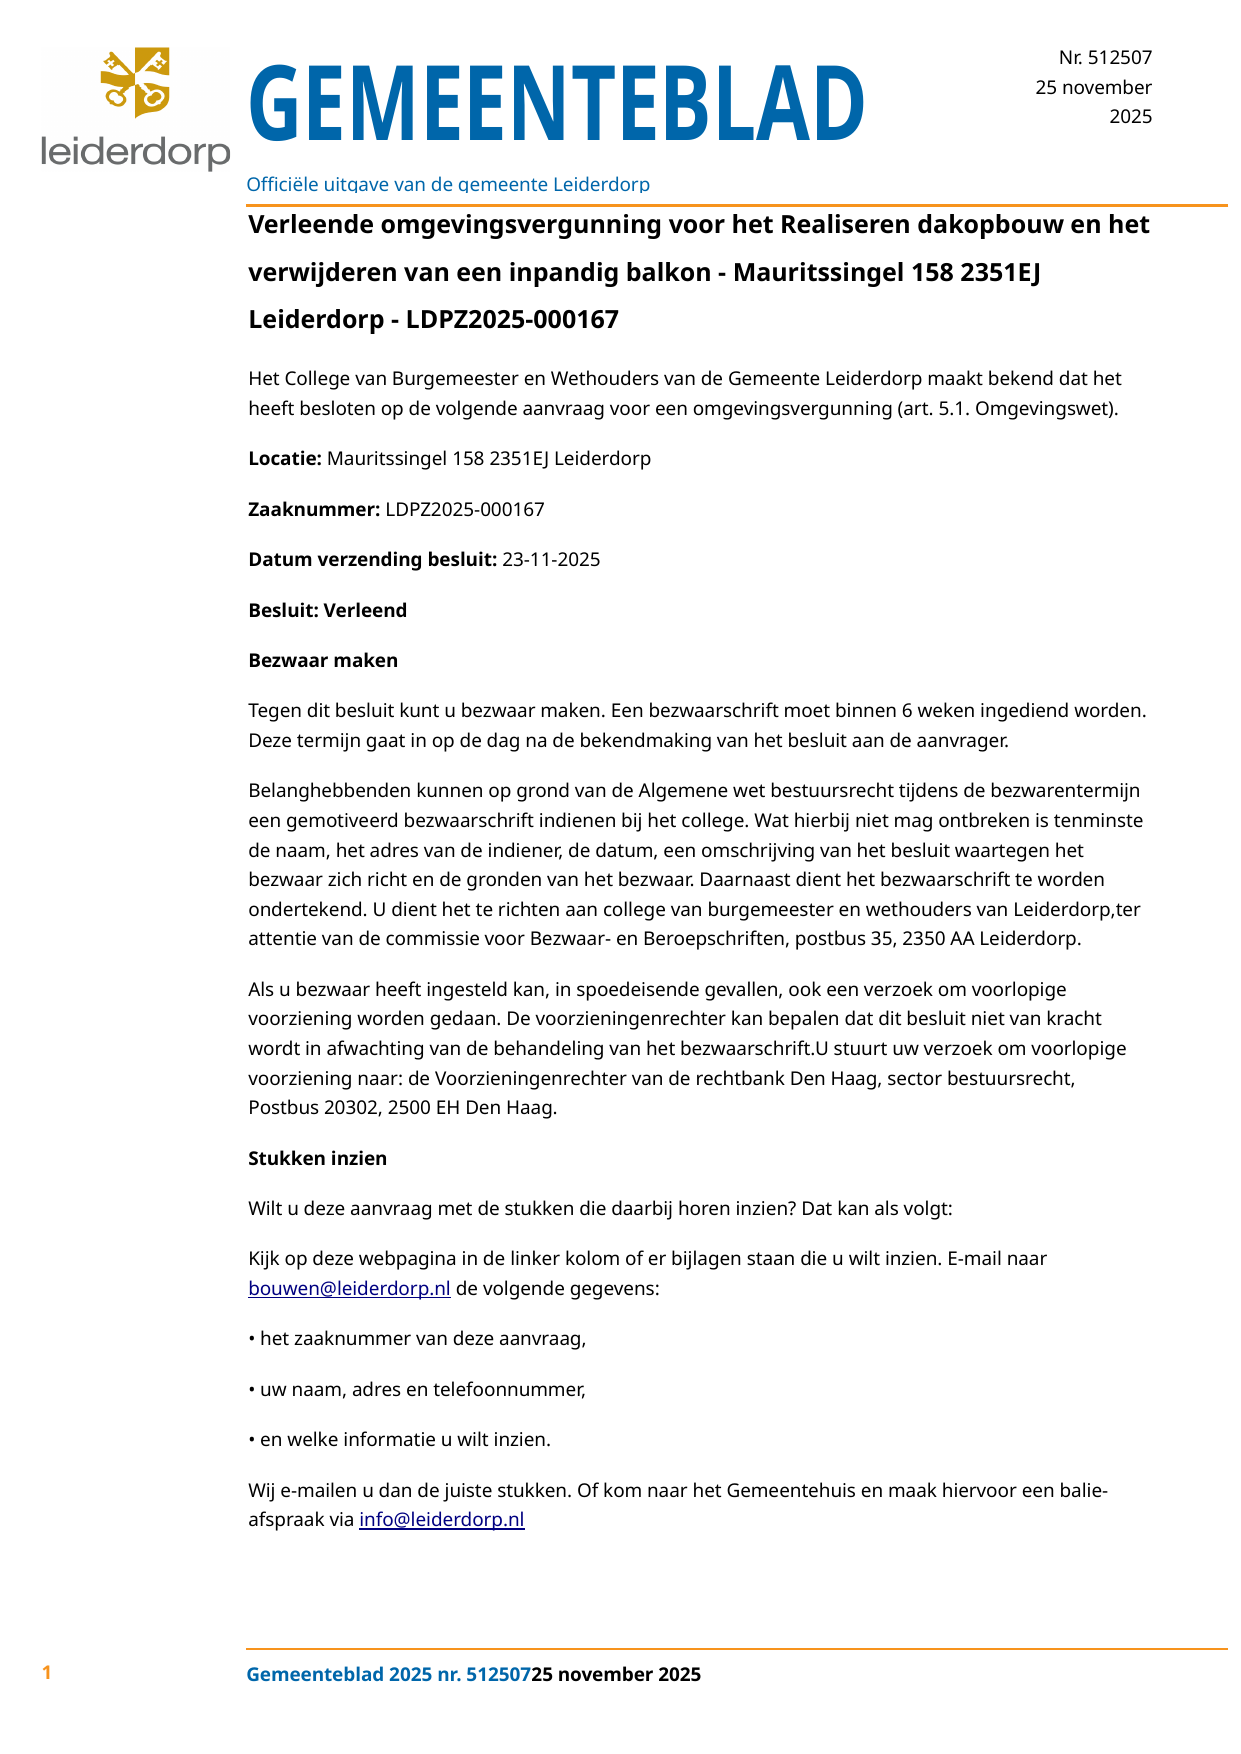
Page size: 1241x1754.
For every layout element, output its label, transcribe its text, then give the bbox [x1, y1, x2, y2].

text Wilt u deze aanvraag met de stukken die daarbij horen inzien? Dat kan als volgt: [248, 1195, 1152, 1221]
picture [41, 47, 231, 172]
text Bezwaar maken [248, 647, 1152, 673]
text Verleende omgevingsvergunning voor het Realiseren dakopbouw en het verwijderen van een inpandig balkon - Mauritssingel 158 2351EJ Leiderdorp - LDPZ2025-000167 [248, 207, 1152, 336]
text Datum verzending besluit: 23-11-2025 [248, 546, 1152, 572]
text Zaaknummer: LDPZ2025-000167 [248, 496, 1152, 522]
text • uw naam, adres en telefoonnummer, [248, 1376, 1152, 1402]
text Locatie: Mauritssingel 158 2351EJ Leiderdorp [248, 446, 1152, 471]
text • het zaaknummer van deze aanvraag, [248, 1326, 1152, 1351]
text Belanghebbenden kunnen op grond van de Algemene wet bestuursrecht tijdens de bezwarentermijn een gemotiveerd bezwaarschrift indienen bij het college. Wat hierbij niet mag ontbreken is tenminste de naam, het adres van de indiener, de datum, een omschrijving van het besluit waartegen het bezwaar zich richt en de gronden van het bezwaar. Daarnaast dient het bezwaarschrift te worden ondertekend. U dient het te richten aan college van burgemeester en wethouders van Leiderdorp,ter attentie van de commissie voor Bezwaar- en Beroepschriften, postbus 35, 2350 AA Leiderdorp. [248, 778, 1152, 951]
text Tegen dit besluit kunt u bezwaar maken. Een bezwaarschrift moet binnen 6 weken ingediend worden. Deze termijn gaat in op de dag na de bekendmaking van het besluit aan de aanvrager. [248, 698, 1152, 753]
text Stukken inzien [248, 1145, 1152, 1170]
text Het College van Burgemeester en Wethouders van de Gemeente Leiderdorp maakt bekend dat het heeft besloten op de volgende aanvraag voor een omgevingsvergunning (art. 5.1. Omgevingswet). [248, 366, 1152, 421]
text Besluit: Verleend [248, 597, 1152, 622]
text • en welke informatie u wilt inzien. [248, 1426, 1152, 1452]
text Kijk op deze webpagina in de linker kolom of er bijlagen staan die u wilt inzien. E-mail naar bouwen@leiderdorp.nl de volgende gegevens: [248, 1246, 1152, 1301]
text Wij e-mailen u dan de juiste stukken. Of kom naar het Gemeentehuis en maak hiervoor een balie-afspraak via info@leiderdorp.nl [248, 1477, 1152, 1532]
text Als u bezwaar heeft ingesteld kan, in spoedeisende gevallen, ook een verzoek om voorlopige voorziening worden gedaan. De voorzieningenrechter kan bepalen dat dit besluit niet van kracht wordt in afwachting van de behandeling van het bezwaarschrift.U stuurt uw verzoek om voorlopige voorziening naar: de Voorzieningenrechter van de rechtbank Den Haag, sector bestuursrecht, Postbus 20302, 2500 EH Den Haag. [248, 976, 1152, 1120]
